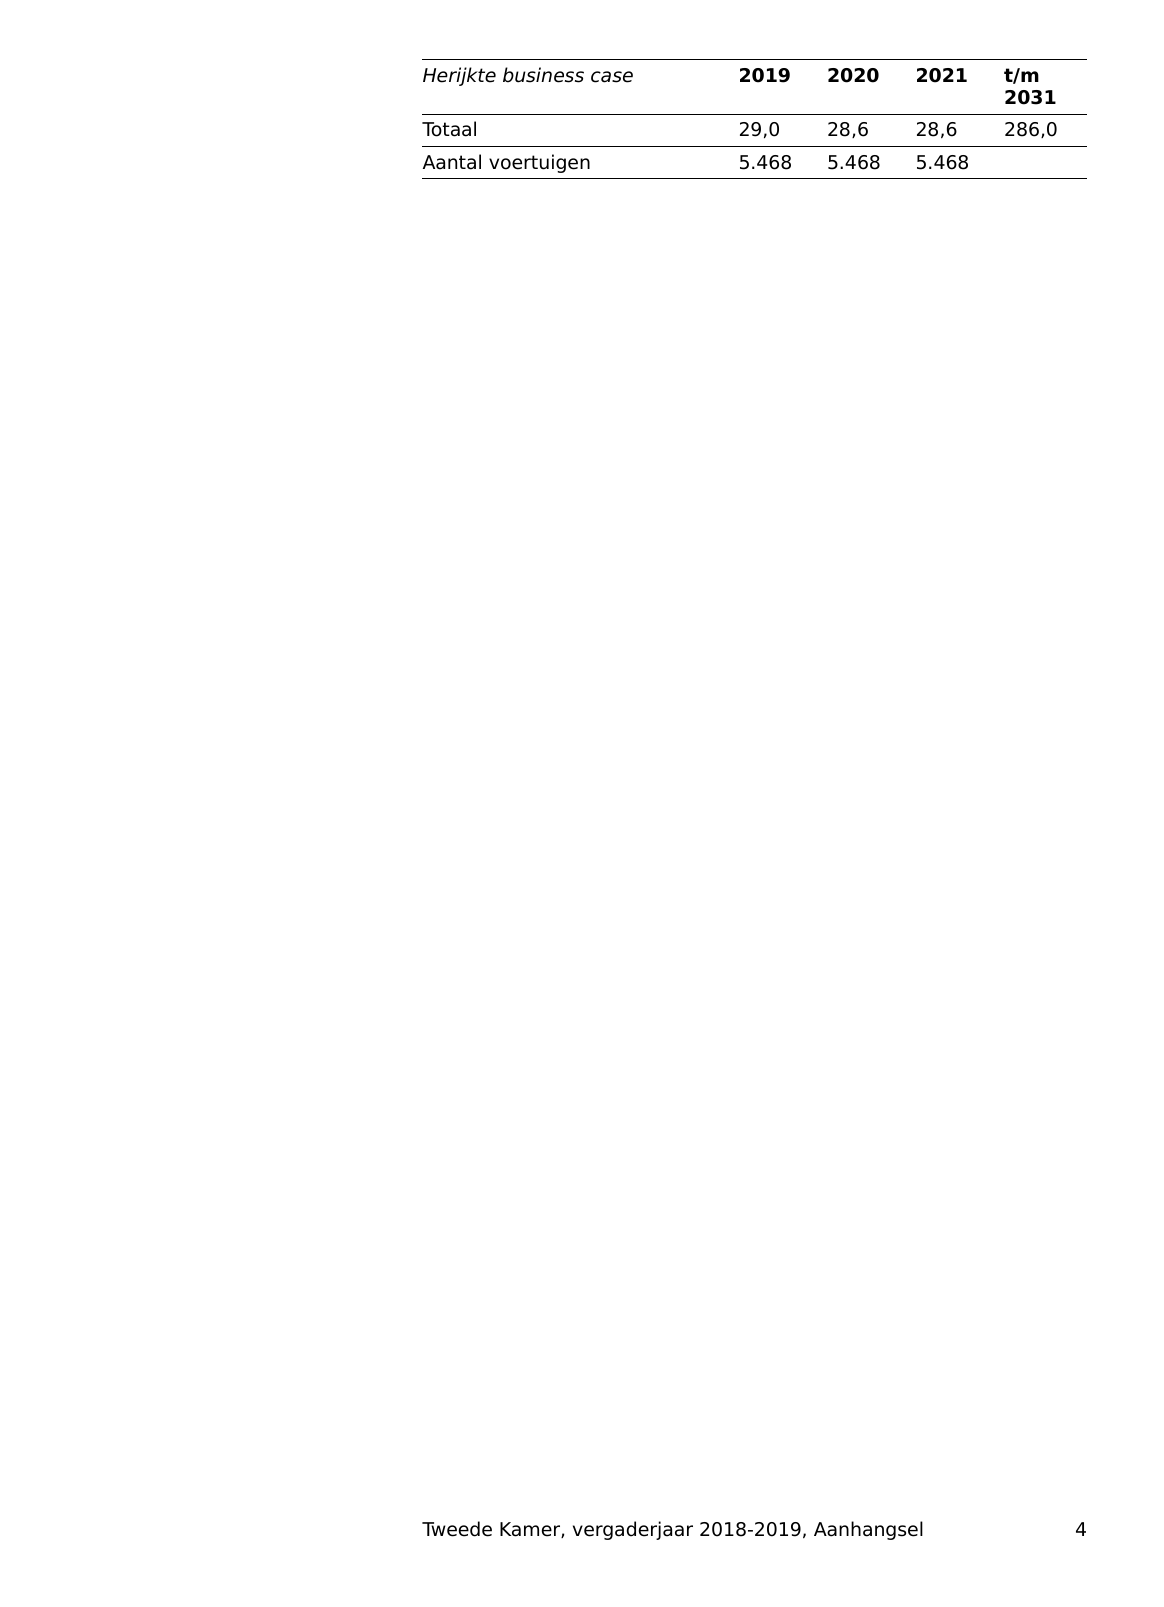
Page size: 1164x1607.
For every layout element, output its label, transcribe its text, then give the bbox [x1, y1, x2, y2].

table_cell 28,6 [910, 115, 998, 146]
table_cell 5.468 [910, 147, 998, 178]
table_cell Aantal voertuigen [422, 147, 732, 178]
table_cell Totaal [422, 115, 732, 146]
table_header 2021 [910, 60, 998, 113]
table_cell 29,0 [732, 115, 821, 146]
table_cell 28,6 [821, 115, 909, 146]
table_header t/m 2031 [998, 60, 1087, 113]
table_header 2020 [821, 60, 909, 113]
table_cell 5.468 [821, 147, 909, 178]
table_cell 286,0 [998, 115, 1087, 146]
table_header Herijkte business case [422, 60, 732, 113]
table_cell [998, 147, 1087, 178]
table_header 2019 [732, 60, 821, 113]
table_cell 5.468 [732, 147, 821, 178]
